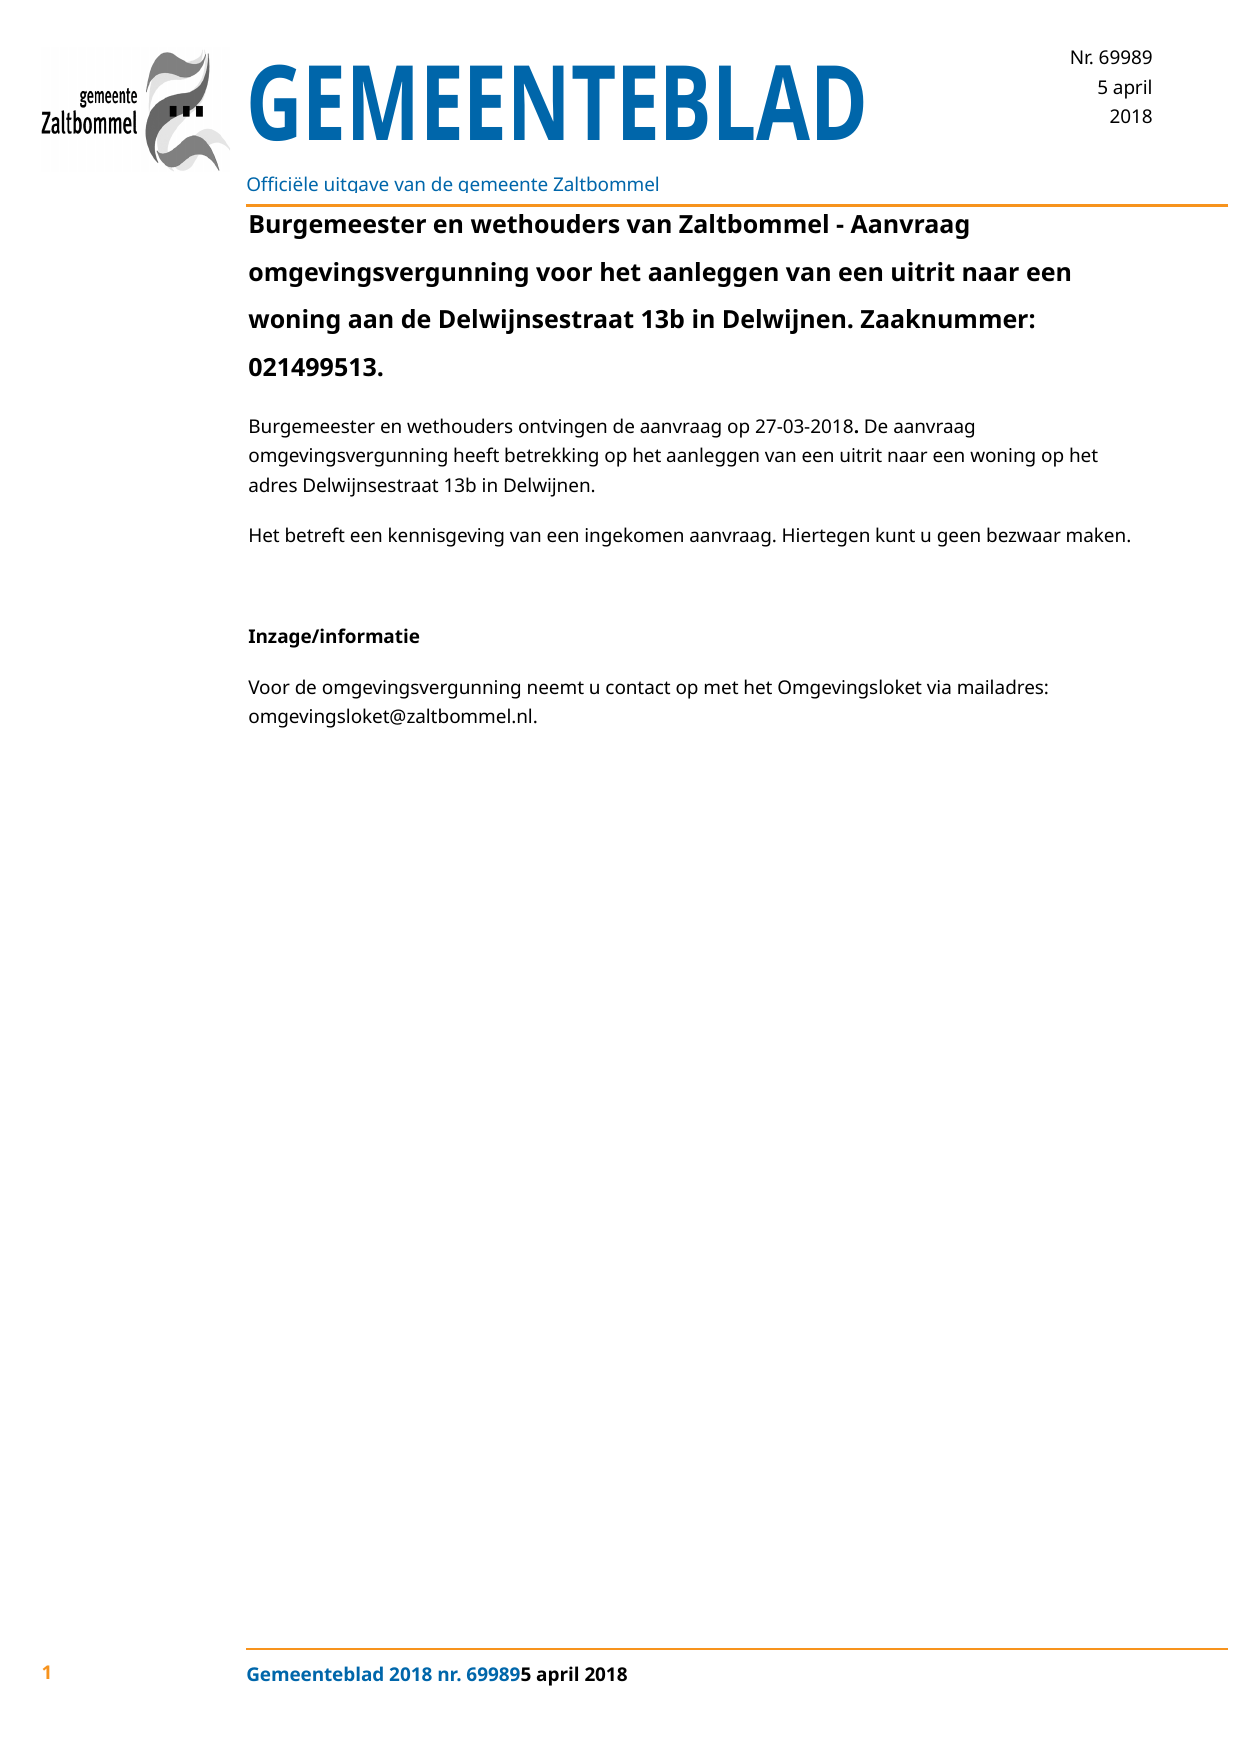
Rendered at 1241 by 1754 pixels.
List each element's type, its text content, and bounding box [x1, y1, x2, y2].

text Inzage/informatie [248, 623, 1152, 649]
picture [41, 47, 231, 172]
text Het betreft een kennisgeving van een ingekomen aanvraag. Hiertegen kunt u geen bezwaar maken. [248, 523, 1152, 548]
text Burgemeester en wethouders ontvingen de aanvraag op 27-03-2018. De aanvraag omgevingsvergunning heeft betrekking op het aanleggen van een uitrit naar een woning op het adres Delwijnsestraat 13b in Delwijnen. [248, 413, 1152, 498]
text Burgemeester en wethouders van Zaltbommel - Aanvraag omgevingsvergunning voor het aanleggen van een uitrit naar een woning aan de Delwijnsestraat 13b in Delwijnen. Zaaknummer: 021499513. [248, 207, 1152, 384]
text Voor de omgevingsvergunning neemt u contact op met het Omgevingsloket via mailadres: omgevingsloket@zaltbommel.nl. [248, 674, 1152, 729]
